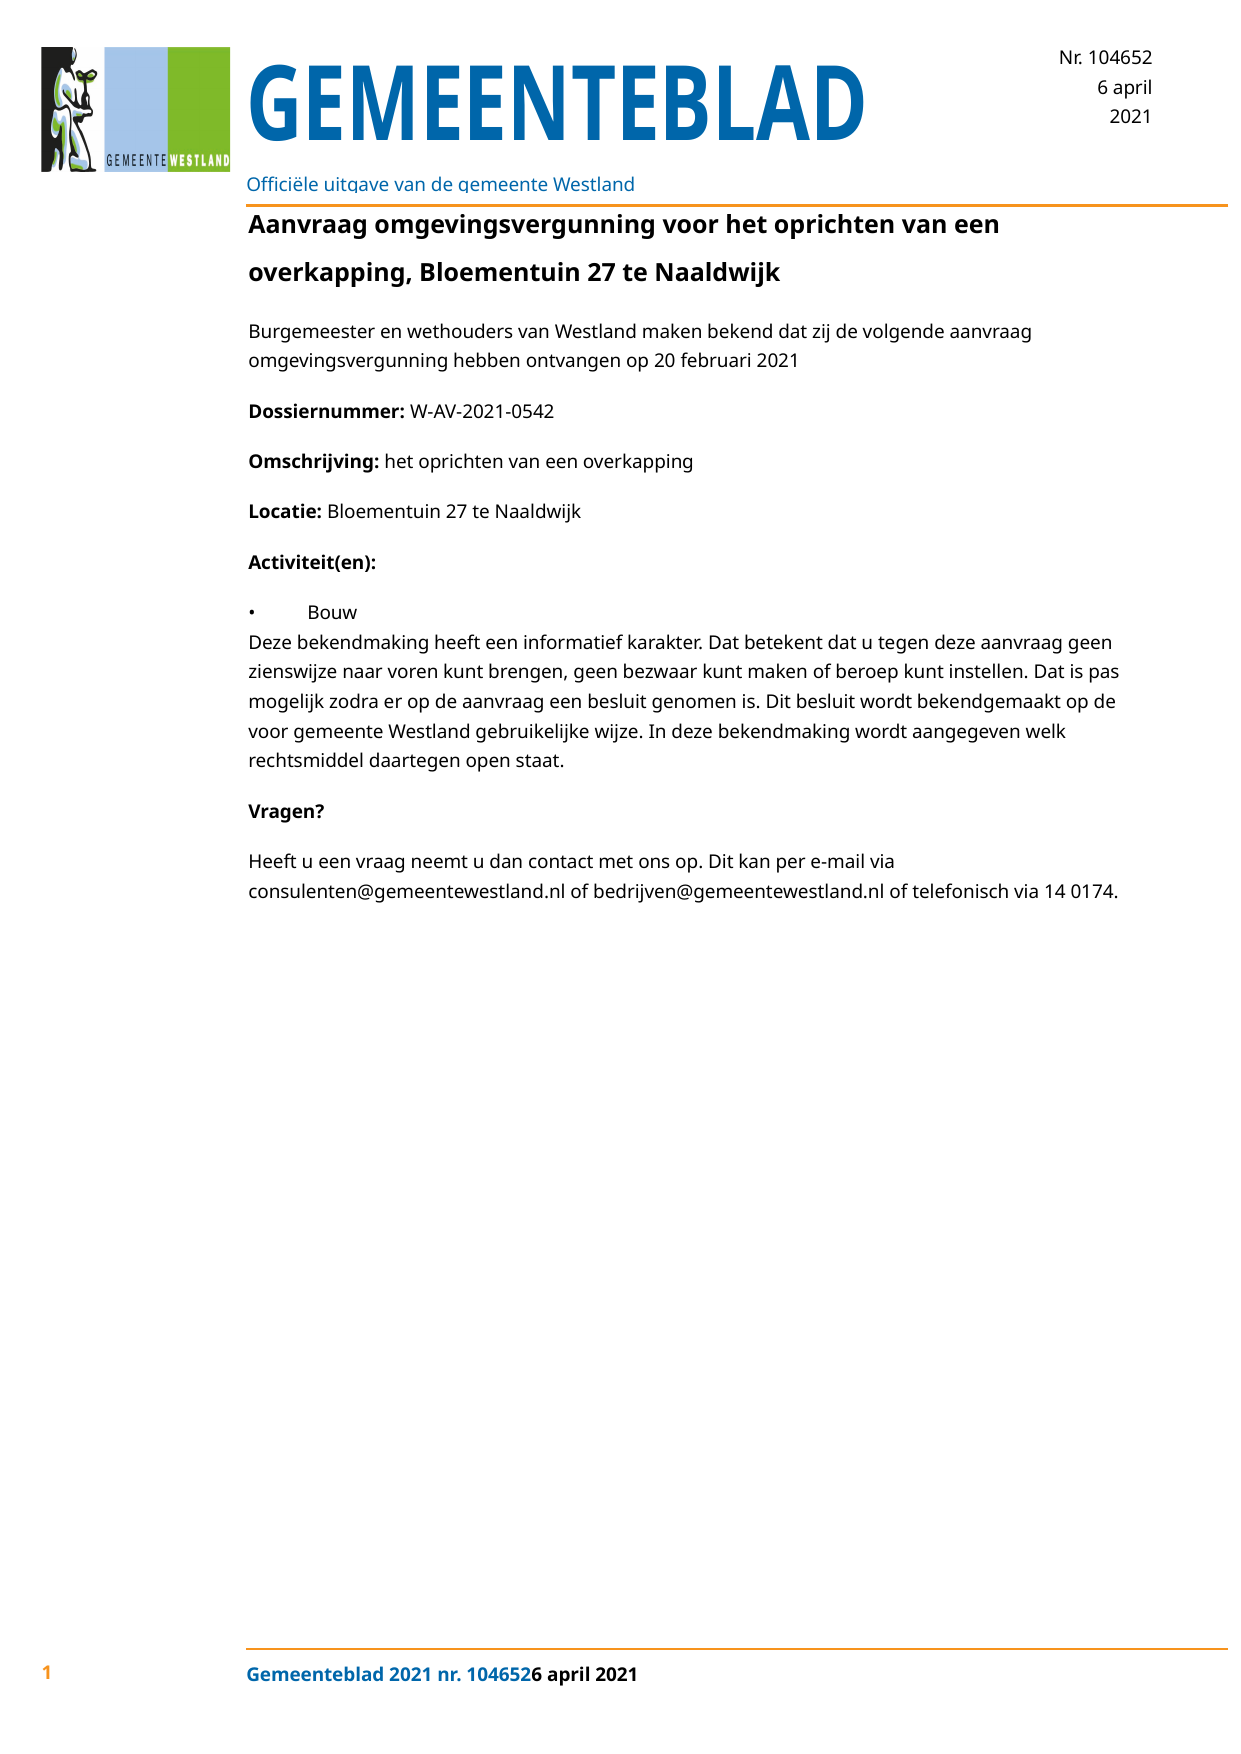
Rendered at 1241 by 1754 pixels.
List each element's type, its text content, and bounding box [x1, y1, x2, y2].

text Omschrijving: het oprichten van een overkapping [248, 448, 1152, 474]
text Aanvraag omgevingsvergunning voor het oprichten van een overkapping, Bloementuin 27 te Naaldwijk [248, 207, 1152, 288]
text Locatie: Bloementuin 27 te Naaldwijk [248, 499, 1152, 524]
text Activiteit(en): [248, 549, 1152, 575]
text Deze bekendmaking heeft een informatief karakter. Dat betekent dat u tegen deze aanvraag geen zienswijze naar voren kunt brengen, geen bezwaar kunt maken of beroep kunt instellen. Dat is pas mogelijk zodra er op de aanvraag een besluit genomen is. Dit besluit wordt bekendgemaakt op de voor gemeente Westland gebruikelijke wijze. In deze bekendmaking wordt aangegeven welk rechtsmiddel daartegen open staat. [248, 629, 1152, 773]
text Heeft u een vraag neemt u dan contact met ons op. Dit kan per e-mail via consulenten@gemeentewestland.nl of bedrijven@gemeentewestland.nl of telefonisch via 14 0174. [248, 848, 1152, 904]
list Bouw [248, 599, 1152, 625]
picture [41, 47, 231, 172]
text Vragen? [248, 798, 1152, 824]
text Burgemeester en wethouders van Westland maken bekend dat zij de volgende aanvraag omgevingsvergunning hebben ontvangen op 20 februari 2021 [248, 318, 1152, 373]
text Dossiernummer: W-AV-2021-0542 [248, 398, 1152, 424]
